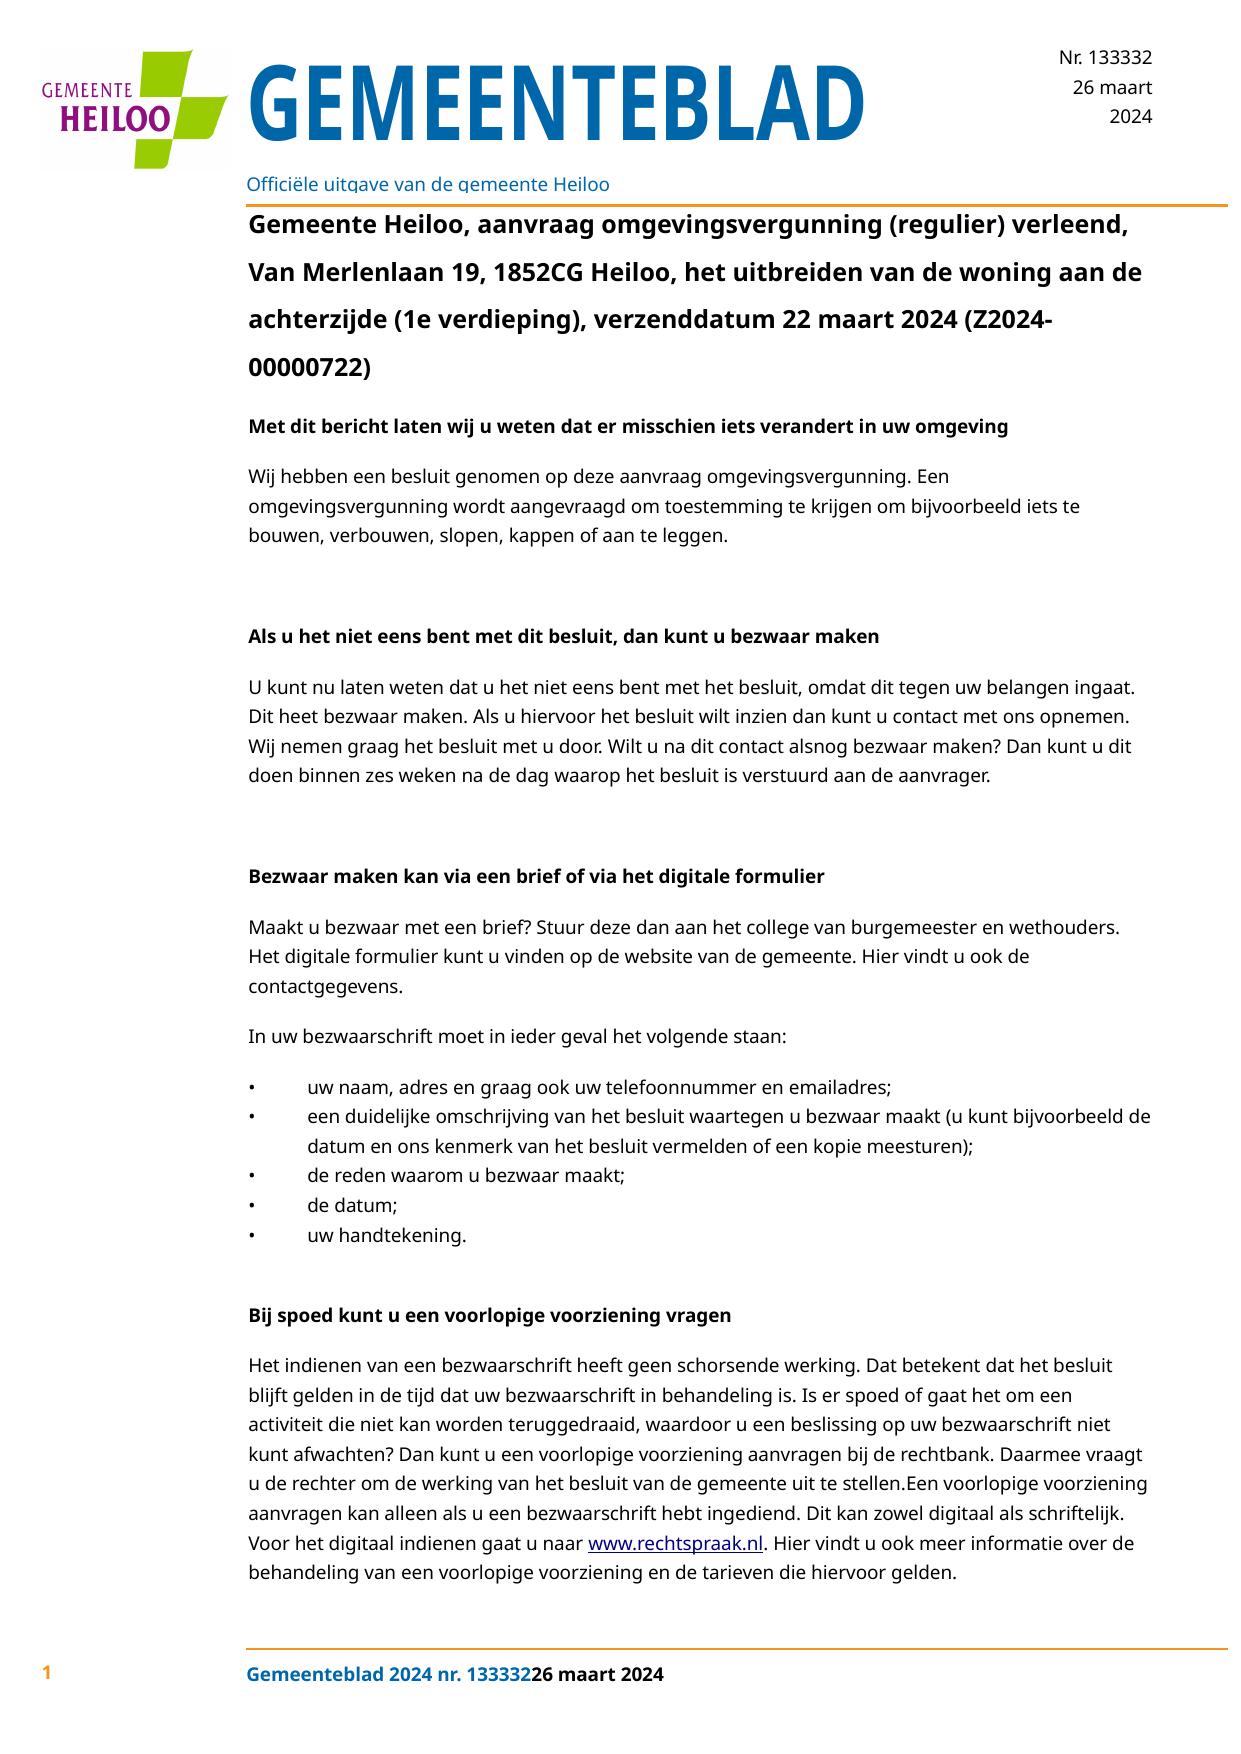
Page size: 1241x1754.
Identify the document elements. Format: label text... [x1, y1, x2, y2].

list uw handtekening. [248, 1222, 1152, 1248]
text Bij spoed kunt u een voorlopige voorziening vragen [248, 1302, 1152, 1328]
list uw naam, adres en graag ook uw telefoonnummer en emailadres; [248, 1074, 1152, 1100]
text In uw bezwaarschrift moet in ieder geval het volgende staan: [248, 1023, 1152, 1049]
text Gemeente Heiloo, aanvraag omgevingsvergunning (regulier) verleend, Van Merlenlaan 19, 1852CG Heiloo, het uitbreiden van de woning aan de achterzijde (1e verdieping), verzenddatum 22 maart 2024 (Z2024-00000722) [248, 207, 1152, 384]
list de reden waarom u bezwaar maakt; [248, 1163, 1152, 1188]
list een duidelijke omschrijving van het besluit waartegen u bezwaar maakt (u kunt bijvoorbeeld de datum en ons kenmerk van het besluit vermelden of een kopie meesturen); [248, 1103, 1152, 1159]
picture [41, 47, 231, 172]
list de datum; [248, 1192, 1152, 1218]
text U kunt nu laten weten dat u het niet eens bent met het besluit, omdat dit tegen uw belangen ingaat. Dit heet bezwaar maken. Als u hiervoor het besluit wilt inzien dan kunt u contact met ons opnemen. Wij nemen graag het besluit met u door. Wilt u na dit contact alsnog bezwaar maken? Dan kunt u dit doen binnen zes weken na de dag waarop het besluit is verstuurd aan de aanvrager. [248, 674, 1152, 788]
text Maakt u bezwaar met een brief? Stuur deze dan aan het college van burgemeester en wethouders. Het digitale formulier kunt u vinden op de website van de gemeente. Hier vindt u ook de contactgegevens. [248, 914, 1152, 999]
text Met dit bericht laten wij u weten dat er misschien iets verandert in uw omgeving [248, 413, 1152, 439]
text Bezwaar maken kan via een brief of via het digitale formulier [248, 863, 1152, 889]
text Als u het niet eens bent met dit besluit, dan kunt u bezwaar maken [248, 623, 1152, 649]
text Het indienen van een bezwaarschrift heeft geen schorsende werking. Dat betekent dat het besluit blijft gelden in de tijd dat uw bezwaarschrift in behandeling is. Is er spoed of gaat het om een activiteit die niet kan worden teruggedraaid, waardoor u een beslissing op uw bezwaarschrift niet kunt afwachten? Dan kunt u een voorlopige voorziening aanvragen bij de rechtbank. Daarmee vraagt u de rechter om de werking van het besluit van de gemeente uit te stellen.Een voorlopige voorziening aanvragen kan alleen als u een bezwaarschrift hebt ingediend. Dit kan zowel digitaal als schriftelijk. Voor het digitaal indienen gaat u naar www.rechtspraak.nl. Hier vindt u ook meer informatie over de behandeling van een voorlopige voorziening en de tarieven die hiervoor gelden. [248, 1352, 1152, 1585]
text Wij hebben een besluit genomen op deze aanvraag omgevingsvergunning. Een omgevingsvergunning wordt aangevraagd om toestemming te krijgen om bijvoorbeeld iets te bouwen, verbouwen, slopen, kappen of aan te leggen. [248, 463, 1152, 548]
